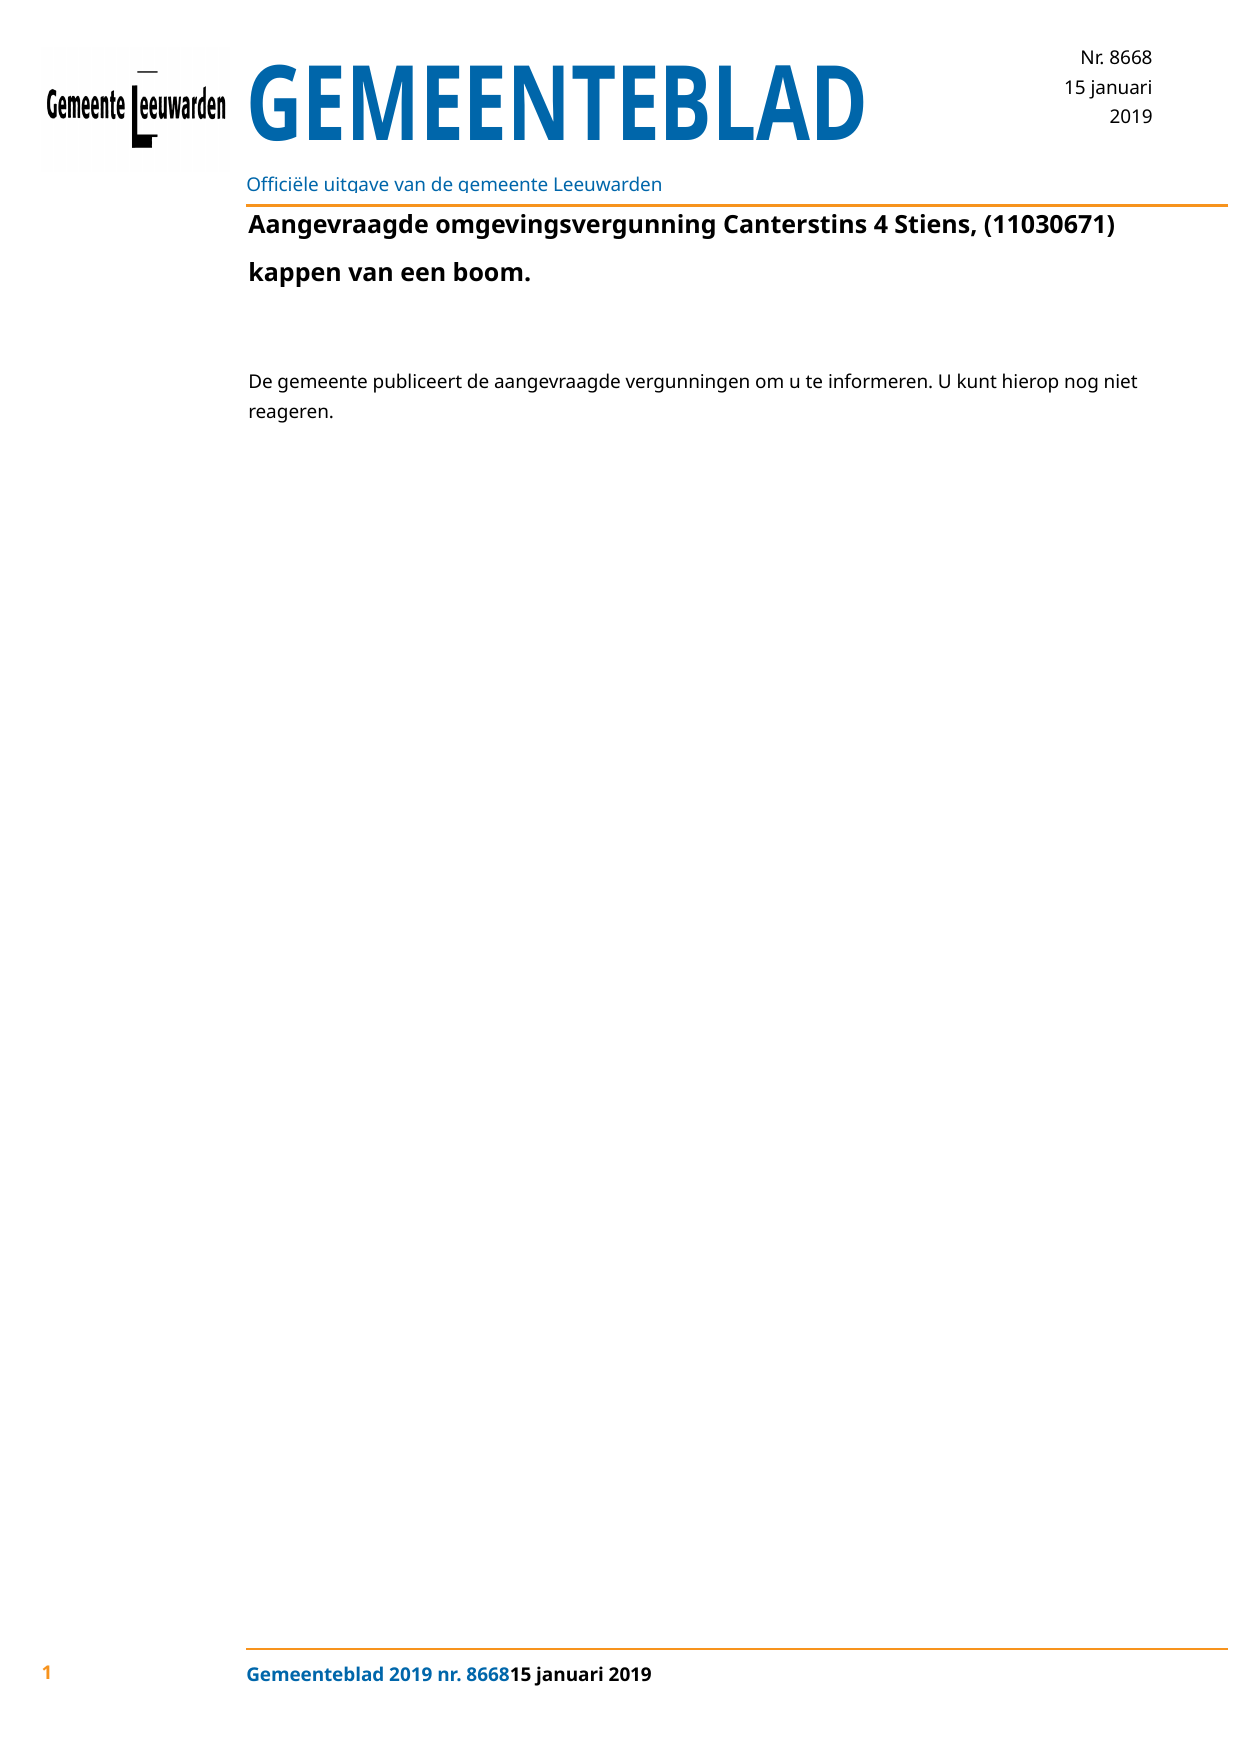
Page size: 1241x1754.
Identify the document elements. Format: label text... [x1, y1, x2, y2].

picture [41, 47, 231, 172]
text Aangevraagde omgevingsvergunning Canterstins 4 Stiens, (11030671) kappen van een boom. [248, 207, 1152, 288]
text De gemeente publiceert de aangevraagde vergunningen om u te informeren. U kunt hierop nog niet reageren. [248, 368, 1152, 424]
